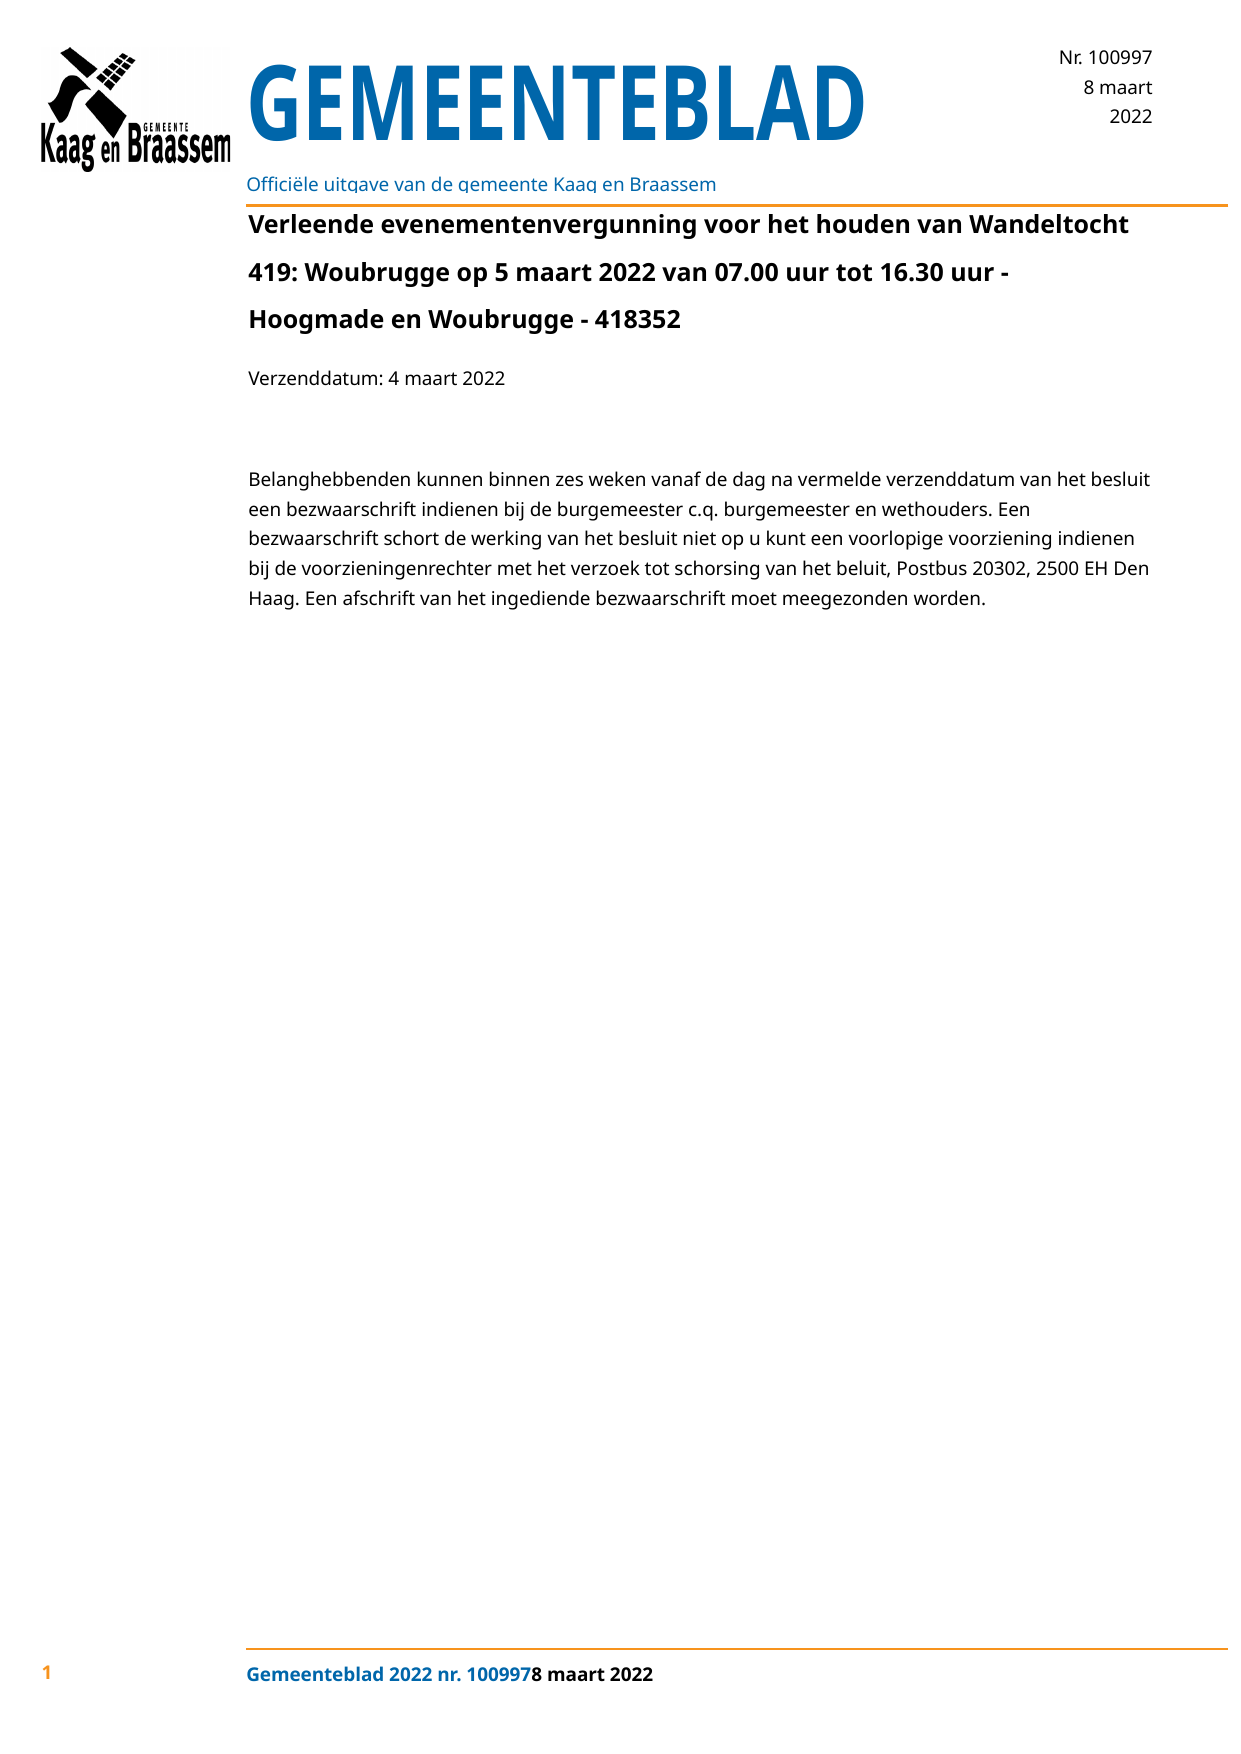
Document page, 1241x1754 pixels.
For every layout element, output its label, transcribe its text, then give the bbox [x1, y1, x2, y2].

text Belanghebbenden kunnen binnen zes weken vanaf de dag na vermelde verzenddatum van het besluit een bezwaarschrift indienen bij de burgemeester c.q. burgemeester en wethouders. Een bezwaarschrift schort de werking van het besluit niet op u kunt een voorlopige voorziening indienen bij de voorzieningenrechter met het verzoek tot schorsing van het beluit, Postbus 20302, 2500 EH Den Haag. Een afschrift van het ingediende bezwaarschrift moet meegezonden worden. [248, 466, 1152, 610]
picture [41, 47, 231, 172]
text Verleende evenementenvergunning voor het houden van Wandeltocht 419: Woubrugge op 5 maart 2022 van 07.00 uur tot 16.30 uur - Hoogmade en Woubrugge - 418352 [248, 207, 1152, 336]
text Verzenddatum: 4 maart 2022 [248, 366, 1152, 391]
